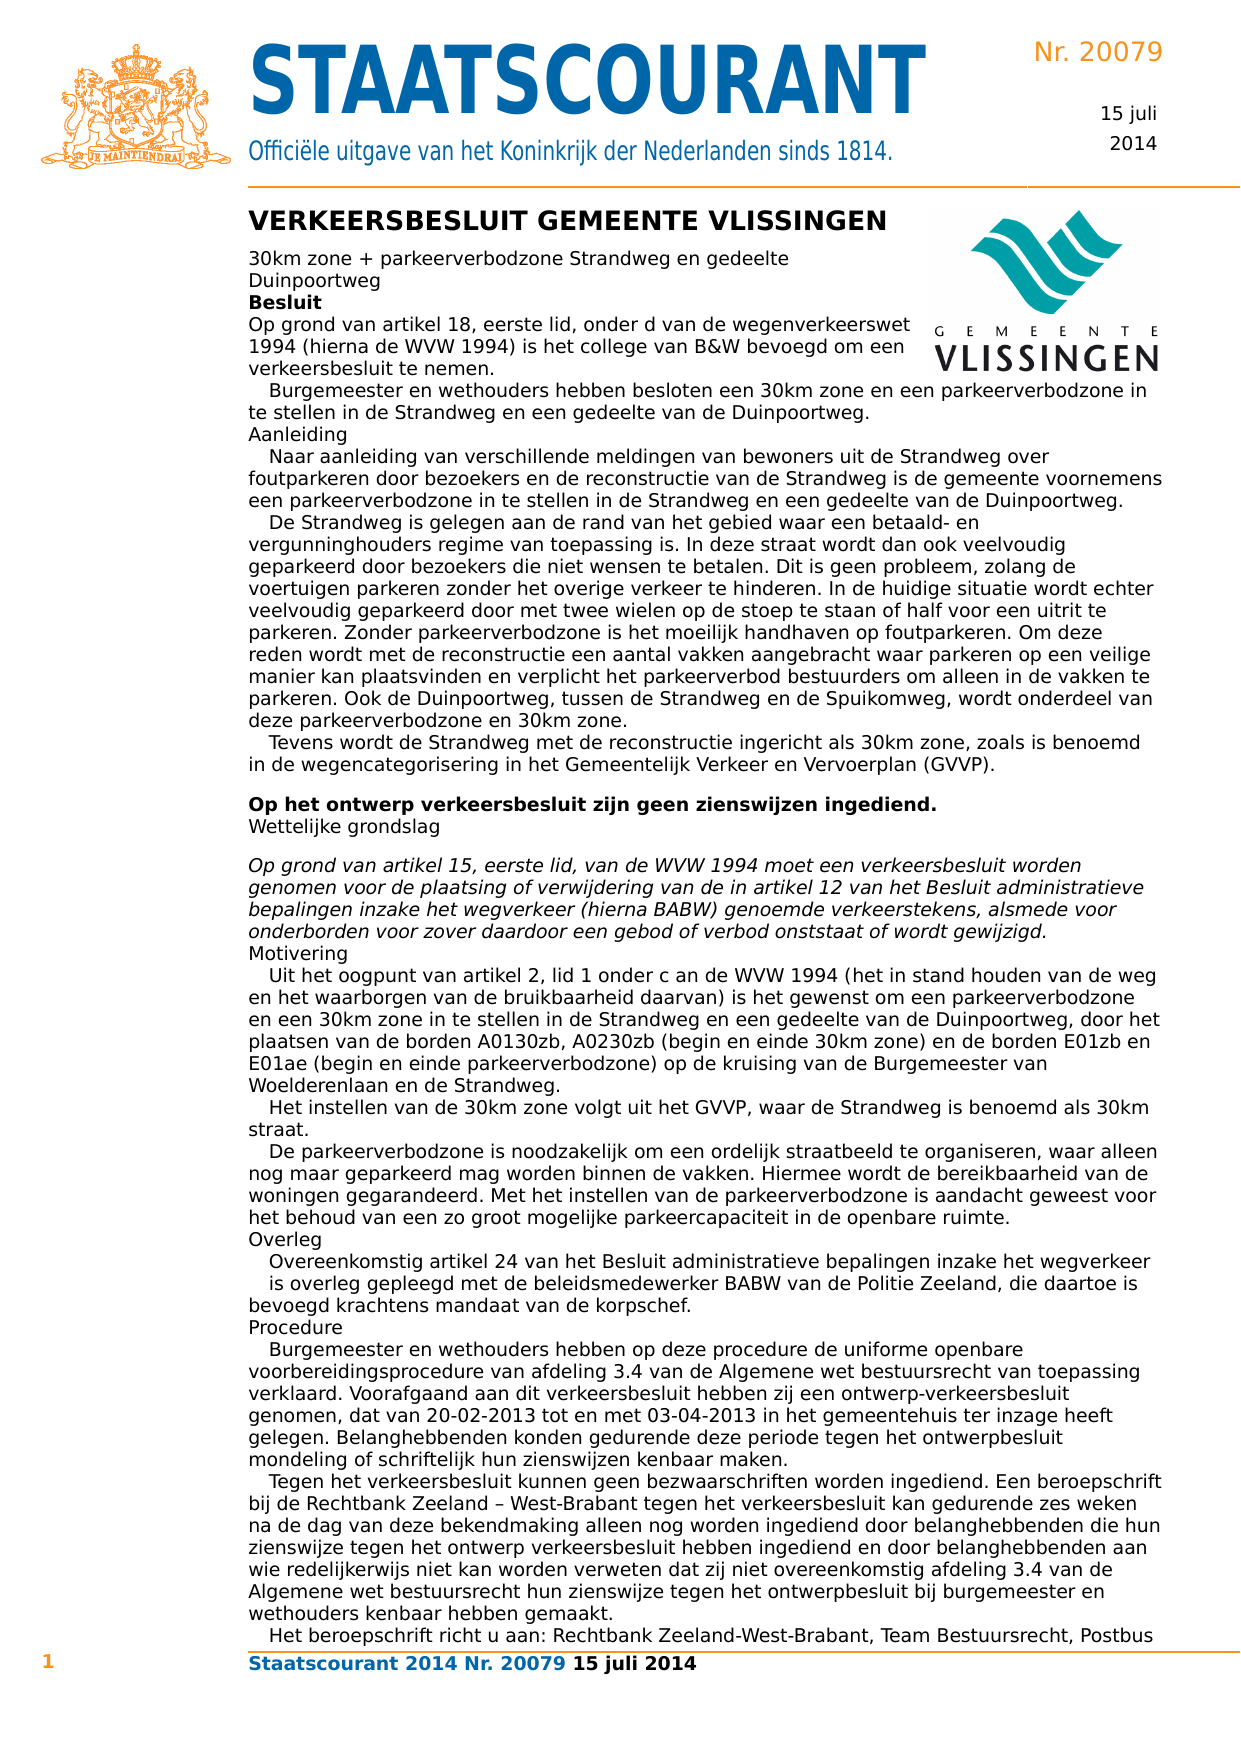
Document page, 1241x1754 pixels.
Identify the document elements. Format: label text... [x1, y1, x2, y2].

text Het beroepschrift richt u aan: Rechtbank Zeeland-West-Brabant, Team Bestuursrecht, Postbus [248, 1624, 1163, 1646]
text 30km zone + parkeerverbodzone Strandweg en gedeelte Duinpoortweg [248, 248, 927, 292]
text Overeenkomstig artikel 24 van het Besluit administratieve bepalingen inzake het wegverkeer [248, 1251, 1163, 1273]
text Op grond van artikel 18, eerste lid, onder d van de wegenverkeerswet 1994 (hierna de WVW 1994) is het college van B&W bevoegd om een verkeersbesluit te nemen. [248, 314, 1163, 380]
subtitle Motivering [248, 943, 1163, 965]
text Burgemeester en wethouders hebben op deze procedure de uniforme openbare voorbereidingsprocedure van afdeling 3.4 van de Algemene wet bestuursrecht van toepassing verklaard. Voorafgaand aan dit verkeersbesluit hebben zij een ontwerp-verkeersbesluit genomen, dat van 20-02-2013 tot en met 03-04-2013 in het gemeentehuis ter inzage heeft gelegen. Belanghebbenden konden gedurende deze periode tegen het ontwerpbesluit mondeling of schriftelijk hun zienswijzen kenbaar maken. [248, 1339, 1163, 1471]
subtitle Aanleiding [248, 424, 1163, 446]
subtitle VERKEERSBESLUIT GEMEENTE VLISSINGEN [248, 206, 927, 237]
text is overleg gepleegd met de beleidsmedewerker BABW van de Politie Zeeland, die daartoe is bevoegd krachtens mandaat van de korpschef. [248, 1273, 1163, 1317]
subtitle Op het ontwerp verkeersbesluit zijn geen zienswijzen ingediend. [248, 793, 1163, 816]
text Uit het oogpunt van artikel 2, lid 1 onder c an de WVW 1994 (het in stand houden van de weg en het waarborgen van de bruikbaarheid daarvan) is het gewenst om een parkeerverbodzone en een 30km zone in te stellen in de Strandweg en een gedeelte van de Duinpoortweg, door het plaatsen van de borden A0130zb, A0230zb (begin en einde 30km zone) en de borden E01zb en E01ae (begin en einde parkeerverbodzone) op de kruising van de Burgemeester van Woelderenlaan en de Strandweg. [248, 965, 1163, 1097]
subtitle Wettelijke grondslag [248, 816, 1163, 837]
text Tevens wordt de Strandweg met de reconstructie ingericht als 30km zone, zoals is benoemd in de wegencategorisering in het Gemeentelijk Verkeer en Vervoerplan (GVVP). [248, 732, 1163, 776]
text Burgemeester en wethouders hebben besloten een 30km zone en een parkeerverbodzone in te stellen in de Strandweg en een gedeelte van de Duinpoortweg. [248, 380, 1163, 424]
subtitle Procedure [248, 1317, 1163, 1339]
picture [927, 205, 1164, 377]
picture [41, 44, 231, 169]
text Het instellen van de 30km zone volgt uit het GVVP, waar de Strandweg is benoemd als 30km straat. [248, 1097, 1163, 1141]
subtitle Op grond van artikel 15, eerste lid, van de WVW 1994 moet een verkeersbesluit worden genomen voor de plaatsing of verwijdering van de in artikel 12 van het Besluit administratieve bepalingen inzake het wegverkeer (hierna BABW) genoemde verkeerstekens, alsmede voor onderborden voor zover daardoor een gebod of verbod onststaat of wordt gewijzigd. [248, 855, 1163, 943]
text De parkeerverbodzone is noodzakelijk om een ordelijk straatbeeld te organiseren, waar alleen nog maar geparkeerd mag worden binnen de vakken. Hiermee wordt de bereikbaarheid van de woningen gegarandeerd. Met het instellen van de parkeerverbodzone is aandacht geweest voor het behoud van een zo groot mogelijke parkeercapaciteit in de openbare ruimte. [248, 1141, 1163, 1229]
text Naar aanleiding van verschillende meldingen van bewoners uit de Strandweg over foutparkeren door bezoekers en de reconstructie van de Strandweg is de gemeente voornemens een parkeerverbodzone in te stellen in de Strandweg en een gedeelte van de Duinpoortweg. [248, 446, 1163, 512]
text Tegen het verkeersbesluit kunnen geen bezwaarschriften worden ingediend. Een beroepschrift bij de Rechtbank Zeeland – West-Brabant tegen het verkeersbesluit kan gedurende zes weken na de dag van deze bekendmaking alleen nog worden ingediend door belanghebbenden die hun zienswijze tegen het ontwerp verkeersbesluit hebben ingediend en door belanghebbenden aan wie redelijkerwijs niet kan worden verweten dat zij niet overeenkomstig afdeling 3.4 van de Algemene wet bestuursrecht hun zienswijze tegen het ontwerpbesluit bij burgemeester en wethouders kenbaar hebben gemaakt. [248, 1471, 1163, 1624]
subtitle Overleg [248, 1229, 1163, 1251]
text Besluit [248, 292, 927, 314]
text De Strandweg is gelegen aan de rand van het gebied waar een betaald- en vergunninghouders regime van toepassing is. In deze straat wordt dan ook veelvoudig geparkeerd door bezoekers die niet wensen te betalen. Dit is geen probleem, zolang de voertuigen parkeren zonder het overige verkeer te hinderen. In de huidige situatie wordt echter veelvoudig geparkeerd door met twee wielen op de stoep te staan of half voor een uitrit te parkeren. Zonder parkeerverbodzone is het moeilijk handhaven op foutparkeren. Om deze reden wordt met de reconstructie een aantal vakken aangebracht waar parkeren op een veilige manier kan plaatsvinden en verplicht het parkeerverbod bestuurders om alleen in de vakken te parkeren. Ook de Duinpoortweg, tussen de Strandweg en de Spuikomweg, wordt onderdeel van deze parkeerverbodzone en 30km zone. [248, 512, 1163, 732]
